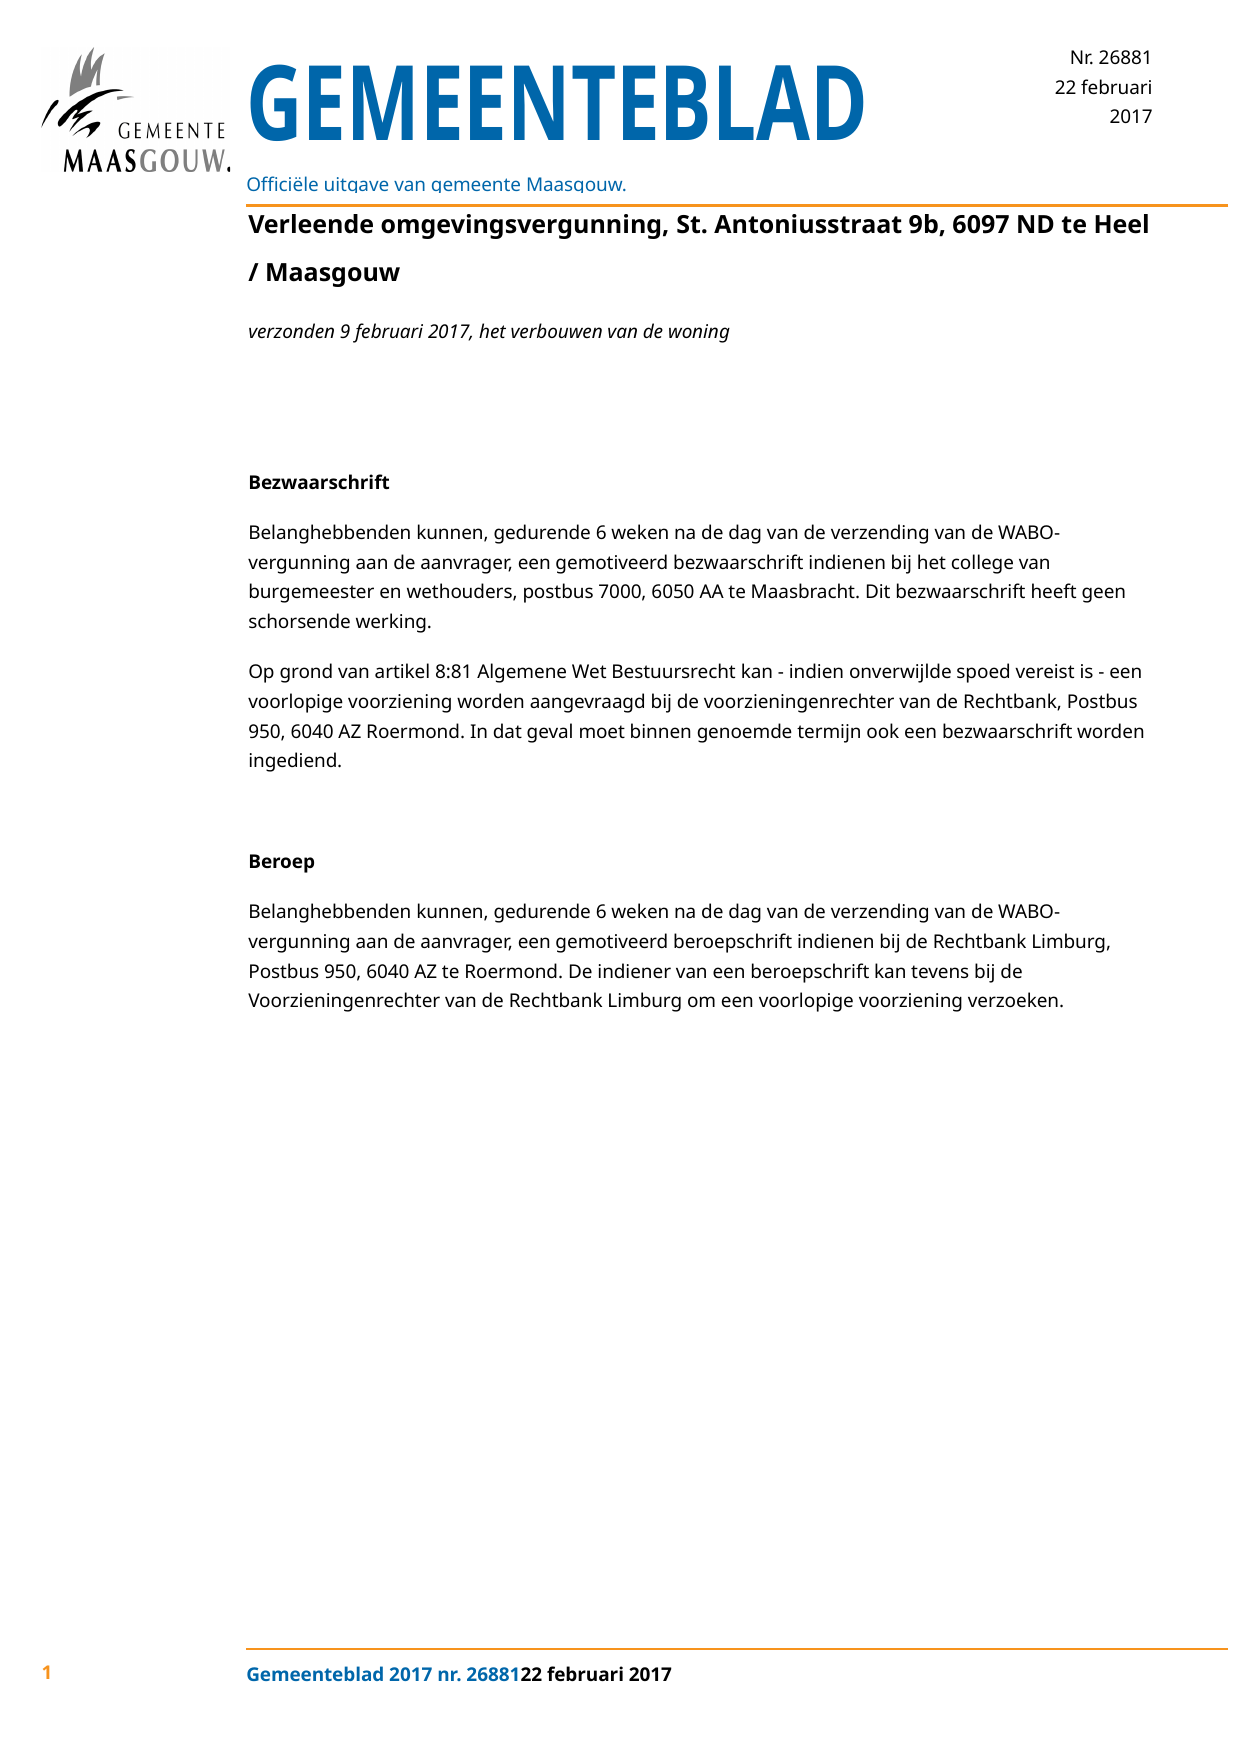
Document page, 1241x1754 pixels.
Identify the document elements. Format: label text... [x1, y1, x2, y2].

text Op grond van artikel 8:81 Algemene Wet Bestuursrecht kan - indien onverwijlde spoed vereist is - een voorlopige voorziening worden aangevraagd bij de voorzieningenrechter van de Rechtbank, Postbus 950, 6040 AZ Roermond. In dat geval moet binnen genoemde termijn ook een bezwaarschrift worden ingediend. [248, 659, 1152, 773]
text Verleende omgevingsvergunning, St. Antoniusstraat 9b, 6097 ND te Heel / Maasgouw [248, 207, 1152, 288]
picture [41, 47, 231, 172]
text Bezwaarschrift [248, 469, 1152, 495]
text Belanghebbenden kunnen, gedurende 6 weken na de dag van de verzending van de WABO-vergunning aan de aanvrager, een gemotiveerd bezwaarschrift indienen bij het college van burgemeester en wethouders, postbus 7000, 6050 AA te Maasbracht. Dit bezwaarschrift heeft geen schorsende werking. [248, 519, 1152, 634]
text Beroep [248, 848, 1152, 874]
text Belanghebbenden kunnen, gedurende 6 weken na de dag van de verzending van de WABO-vergunning aan de aanvrager, een gemotiveerd beroepschrift indienen bij de Rechtbank Limburg, Postbus 950, 6040 AZ te Roermond. De indiener van een beroepschrift kan tevens bij de Voorzieningenrechter van de Rechtbank Limburg om een voorlopige voorziening verzoeken. [248, 899, 1152, 1013]
text verzonden 9 februari 2017, het verbouwen van de woning [248, 318, 1152, 344]
